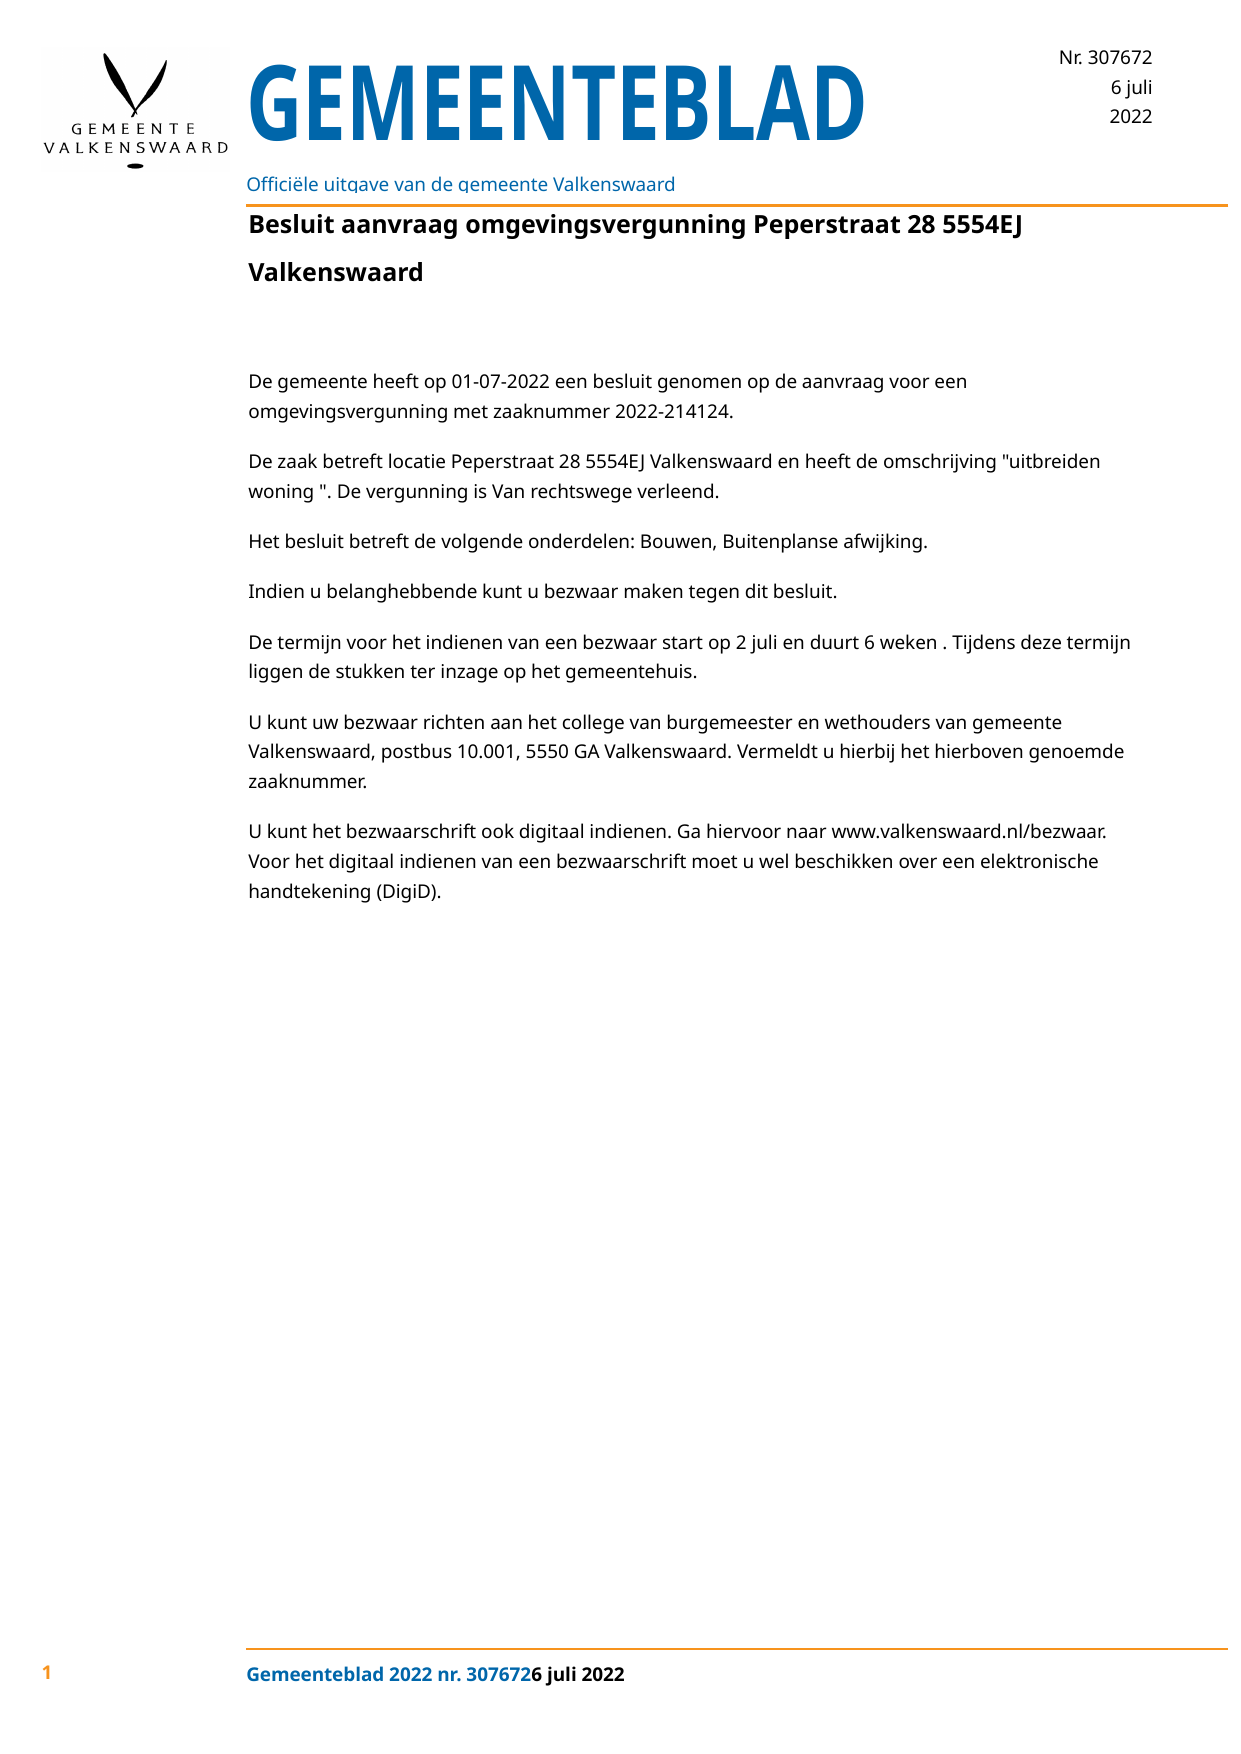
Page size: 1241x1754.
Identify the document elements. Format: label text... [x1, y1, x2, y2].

text U kunt het bezwaarschrift ook digitaal indienen. Ga hiervoor naar www.valkenswaard.nl/bezwaar. Voor het digitaal indienen van een bezwaarschrift moet u wel beschikken over een elektronische handtekening (DigiD). [248, 819, 1152, 904]
text De gemeente heeft op 01-07-2022 een besluit genomen op de aanvraag voor een omgevingsvergunning met zaaknummer 2022-214124. [248, 368, 1152, 424]
text Besluit aanvraag omgevingsvergunning Peperstraat 28 5554EJ Valkenswaard [248, 207, 1152, 288]
text De zaak betreft locatie Peperstraat 28 5554EJ Valkenswaard en heeft de omschrijving "uitbreiden woning ". De vergunning is Van rechtswege verleend. [248, 448, 1152, 504]
text De termijn voor het indienen van een bezwaar start op 2 juli en duurt 6 weken . Tijdens deze termijn liggen de stukken ter inzage op het gemeentehuis. [248, 629, 1152, 684]
text Indien u belanghebbende kunt u bezwaar maken tegen dit besluit. [248, 579, 1152, 604]
text U kunt uw bezwaar richten aan het college van burgemeester en wethouders van gemeente Valkenswaard, postbus 10.001, 5550 GA Valkenswaard. Vermeldt u hierbij het hierboven genoemde zaaknummer. [248, 709, 1152, 794]
picture [41, 47, 231, 172]
text Het besluit betreft de volgende onderdelen: Bouwen, Buitenplanse afwijking. [248, 528, 1152, 554]
